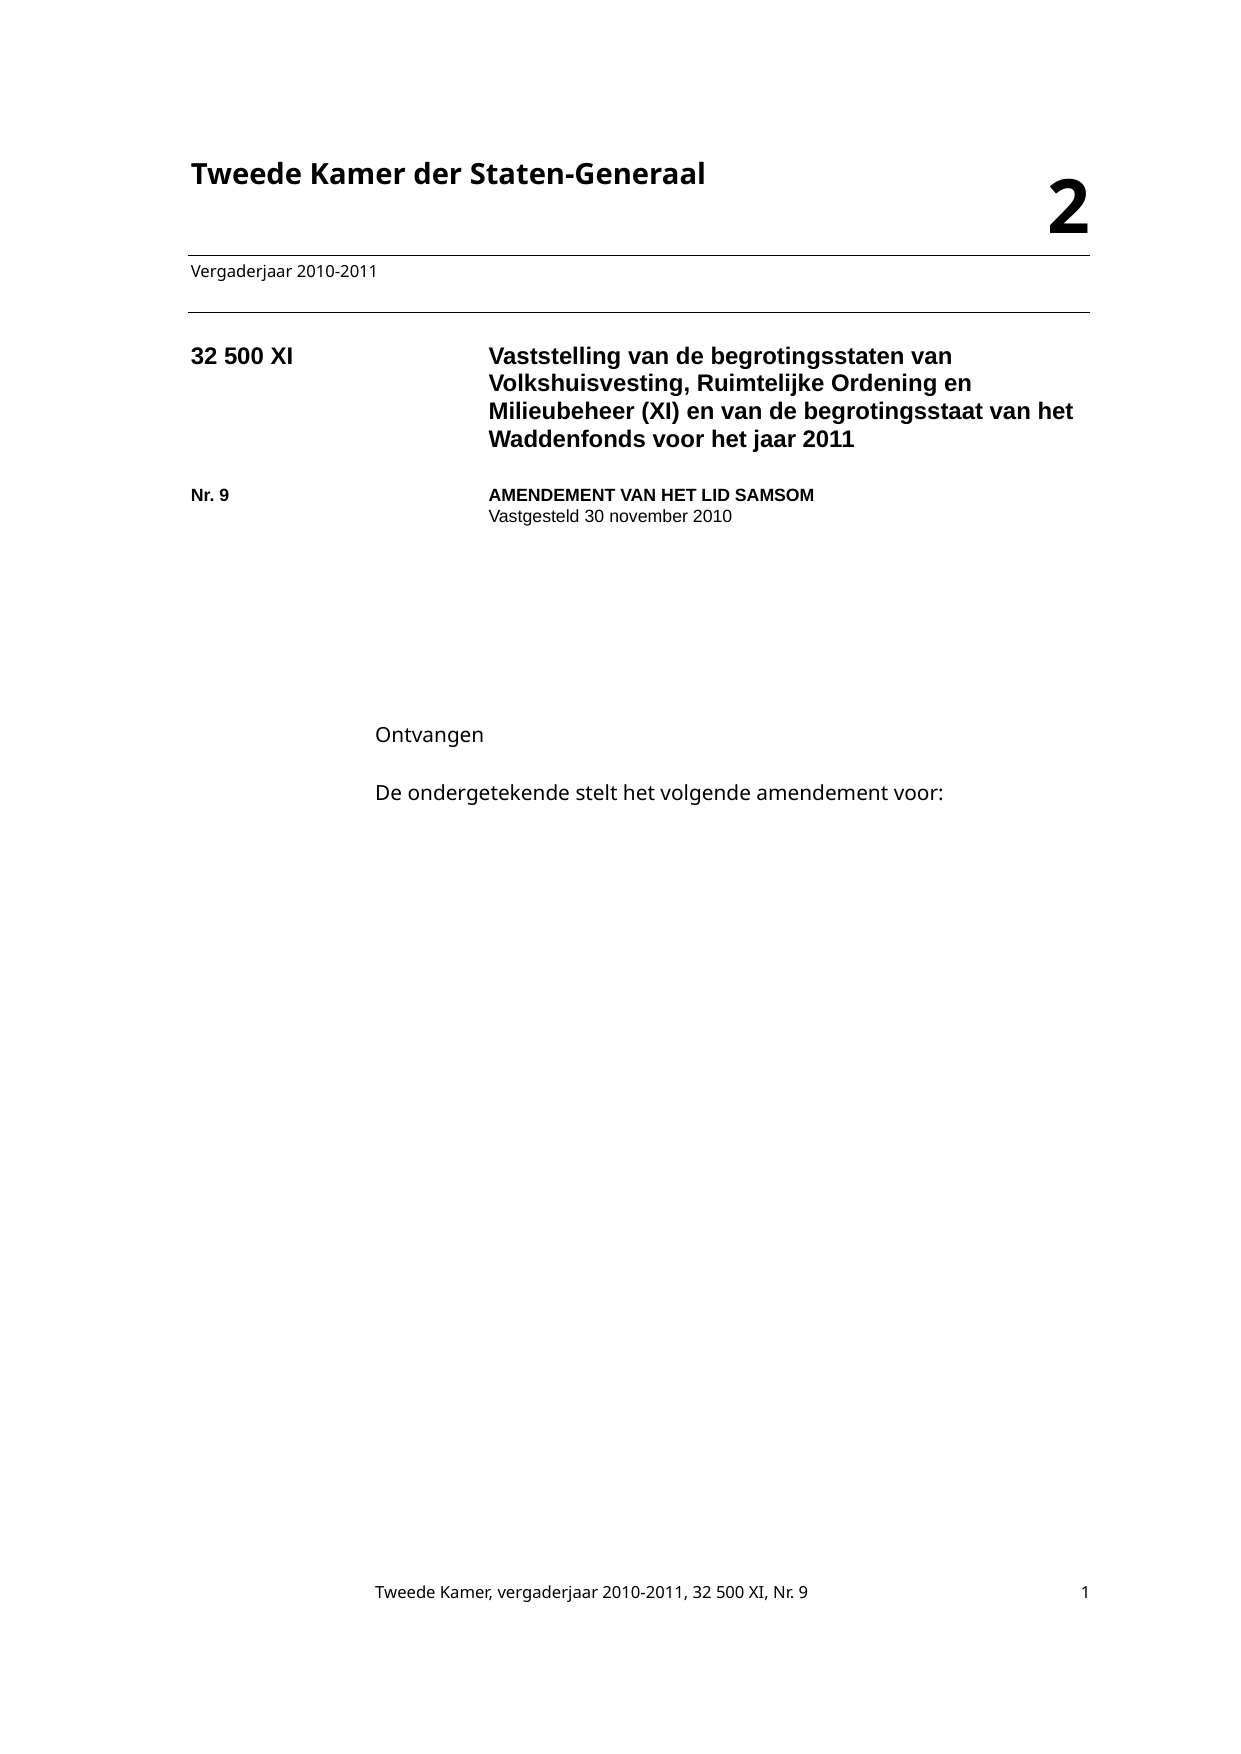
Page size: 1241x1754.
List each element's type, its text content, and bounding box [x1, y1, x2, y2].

table_header 2 [910, 150, 1090, 255]
table_cell AMENDEMENT VAN HET LID SAMSOM Vastgesteld 30 november 2010 [485, 482, 1090, 601]
table_cell [188, 313, 485, 339]
table_cell Vergaderjaar 2010-2011 [188, 256, 485, 312]
table_cell Vaststelling van de begrotingsstaten van Volkshuisvesting, Ruimtelijke Ordening en Milieubeheer (XI) en van de begrotingsstaat van het Waddenfonds voor het jaar 2011 [485, 339, 1090, 482]
table_cell [485, 256, 1090, 312]
table_cell [485, 313, 1090, 339]
table_cell 32 500 XI [188, 339, 485, 482]
text Ontvangen [375, 720, 1090, 748]
table_cell Nr. 9 [188, 482, 485, 601]
table_header Tweede Kamer der Staten-Generaal [188, 150, 909, 255]
text De ondergetekende stelt het volgende amendement voor: [375, 778, 1090, 807]
